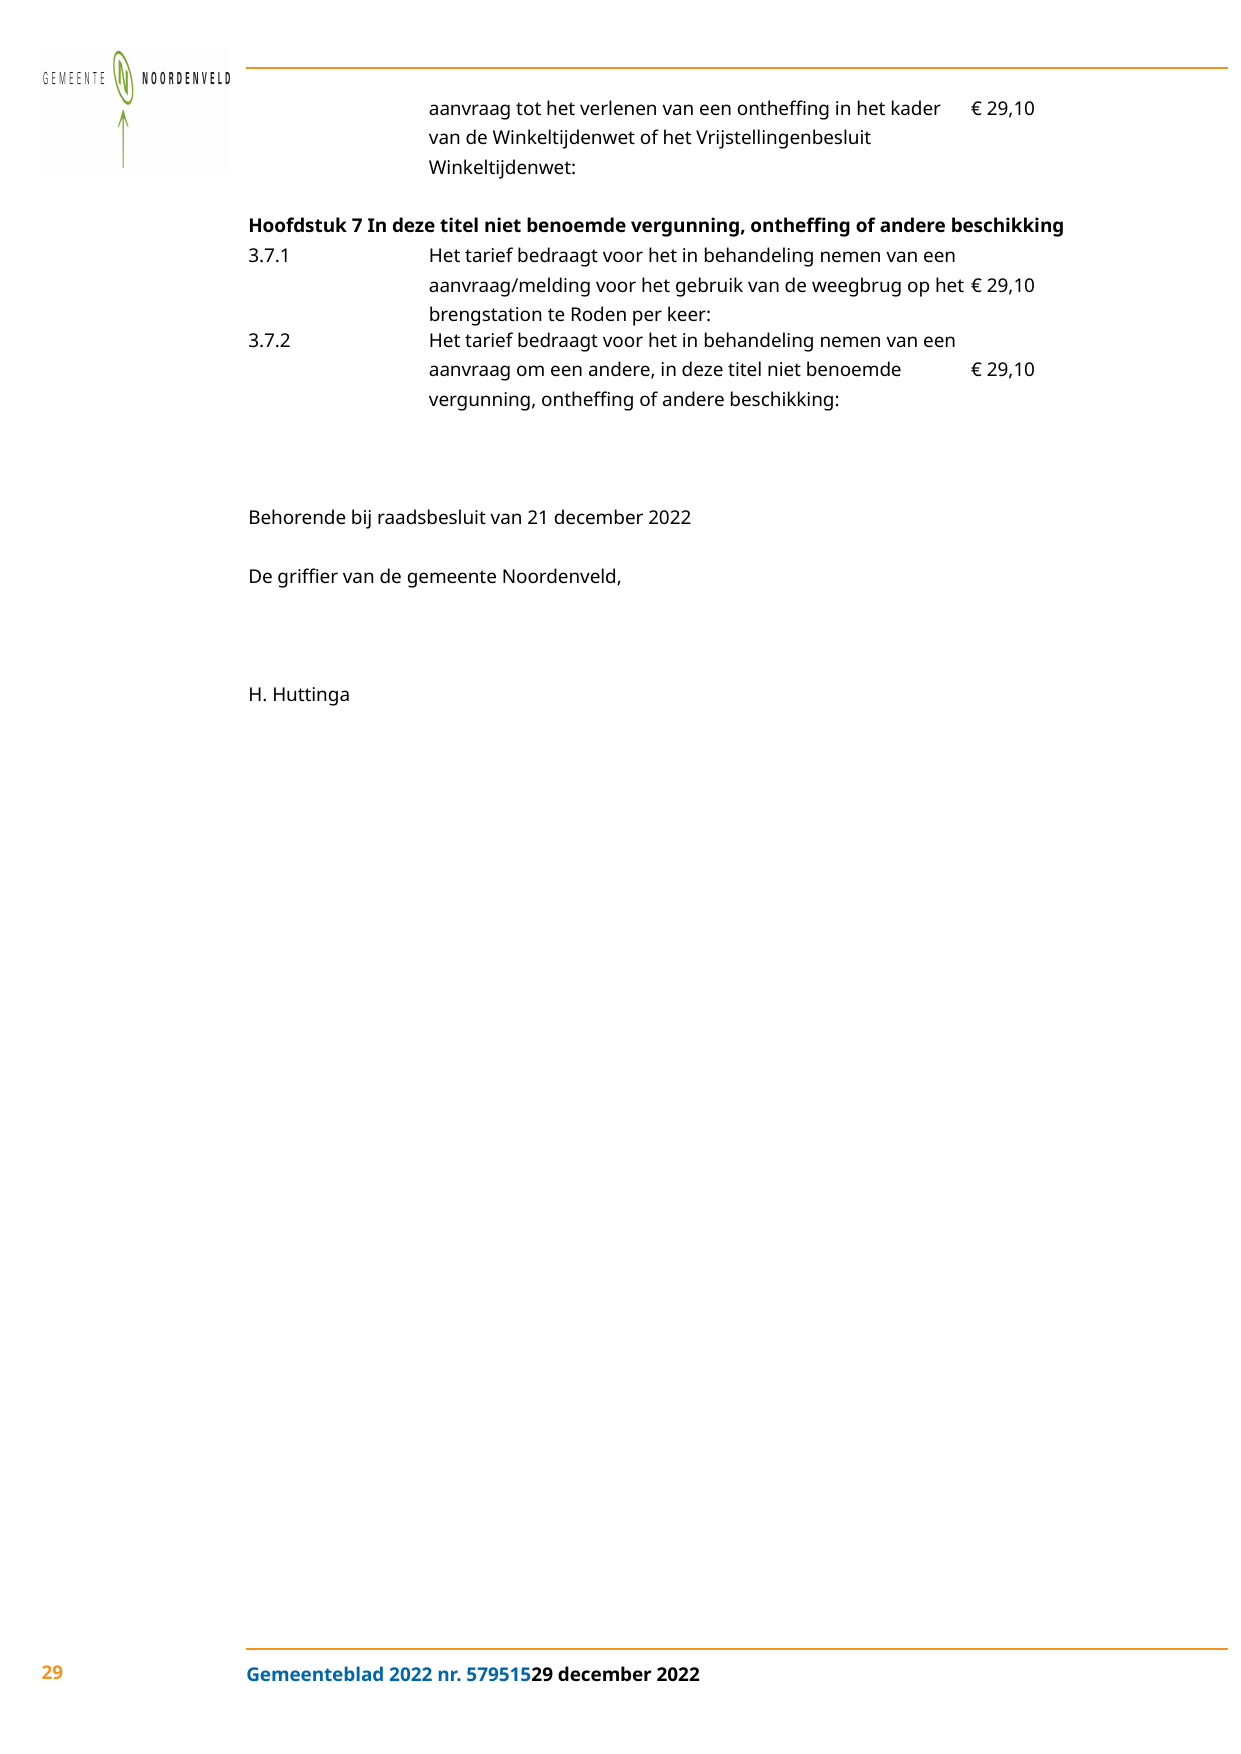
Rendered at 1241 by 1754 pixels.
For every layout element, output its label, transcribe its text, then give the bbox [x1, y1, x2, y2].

table_header Het tarief bedraagt voor het in behandeling nemen van een aanvraag/melding voor het gebruik van de weegbrug op het brengstation te Roden per keer: [429, 242, 971, 327]
table_header [248, 95, 429, 180]
text Hoofdstuk 7 In deze titel niet benoemde vergunning, ontheffing of andere beschikking [248, 212, 1152, 238]
table_header aanvraag tot het verlenen van een ontheffing in het kader van de Winkeltijdenwet of het Vrijstellingenbesluit Winkeltijdenwet: [429, 95, 971, 180]
table_cell Het tarief bedraagt voor het in behandeling nemen van een aanvraag om een andere, in deze titel niet benoemde vergunning, ontheffing of andere beschikking: [429, 327, 971, 412]
table_cell € 29,10 [971, 327, 1152, 412]
table_cell 3.7.2 [248, 327, 429, 412]
text De griffier van de gemeente Noordenveld, [248, 563, 1152, 589]
table_header € 29,10 [971, 242, 1152, 327]
text H. Huttinga [248, 681, 1152, 707]
picture [41, 47, 231, 172]
text Behorende bij raadsbesluit van 21 december 2022 [248, 504, 1152, 530]
table_header € 29,10 [971, 95, 1152, 180]
table_header 3.7.1 [248, 242, 429, 327]
